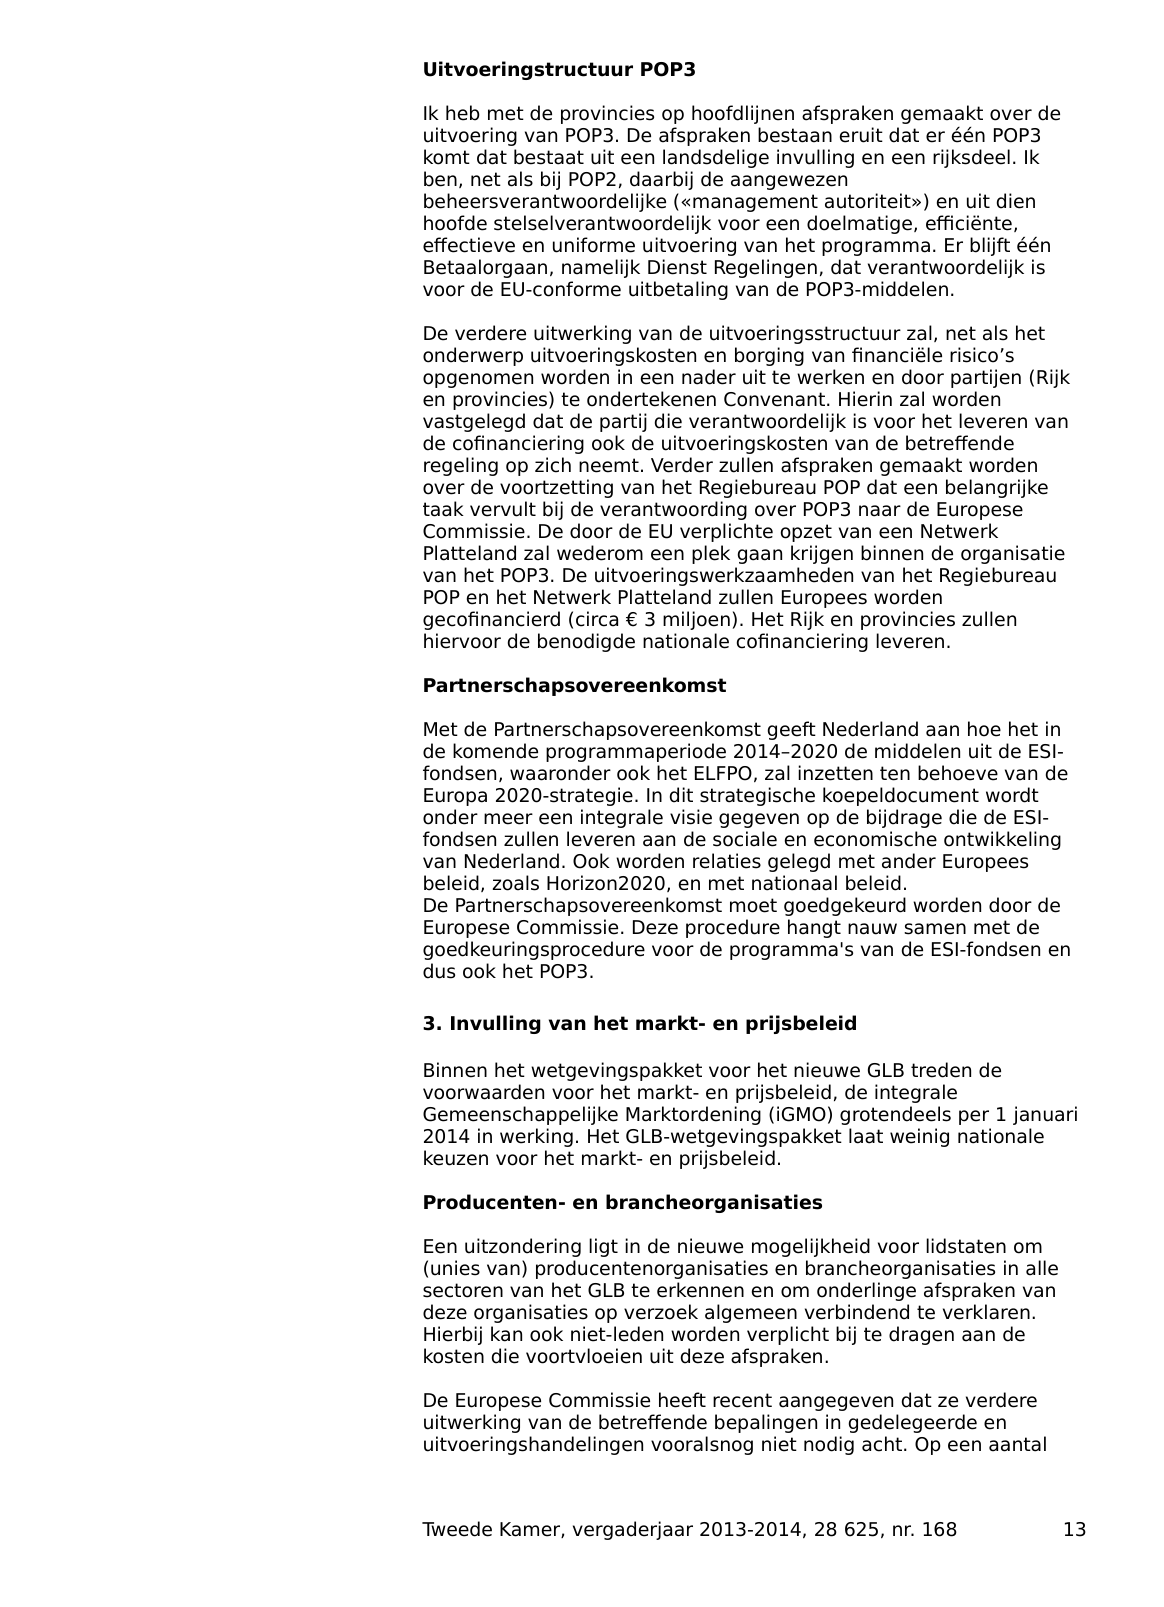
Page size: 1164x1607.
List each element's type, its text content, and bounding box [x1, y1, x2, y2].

text Binnen het wetgevingspakket voor het nieuwe GLB treden de voorwaarden voor het markt- en prijsbeleid, de integrale Gemeenschappelijke Marktordening (iGMO) grotendeels per 1 januari 2014 in werking. Het GLB-wetgevingspakket laat weinig nationale keuzen voor het markt- en prijsbeleid. [422, 1060, 1087, 1170]
subtitle Producenten- en brancheorganisaties [422, 1192, 1087, 1214]
text De Partnerschapsovereenkomst moet goedgekeurd worden door de Europese Commissie. Deze procedure hangt nauw samen met de goedkeuringsprocedure voor de programma's van de ESI-fondsen en dus ook het POP3. [422, 895, 1087, 983]
text Een uitzondering ligt in de nieuwe mogelijkheid voor lidstaten om (unies van) producentenorganisaties en brancheorganisaties in alle sectoren van het GLB te erkennen en om onderlinge afspraken van deze organisaties op verzoek algemeen verbindend te verklaren. Hierbij kan ook niet-leden worden verplicht bij te dragen aan de kosten die voortvloeien uit deze afspraken. [422, 1236, 1087, 1368]
subtitle Uitvoeringstructuur POP3 [422, 59, 1087, 81]
text De verdere uitwerking van de uitvoeringsstructuur zal, net als het onderwerp uitvoeringskosten en borging van financiële risico’s opgenomen worden in een nader uit te werken en door partijen (Rijk en provincies) te ondertekenen Convenant. Hierin zal worden vastgelegd dat de partij die verantwoordelijk is voor het leveren van de cofinanciering ook de uitvoeringskosten van de betreffende regeling op zich neemt. Verder zullen afspraken gemaakt worden over de voortzetting van het Regiebureau POP dat een belangrijke taak vervult bij de verantwoording over POP3 naar de Europese Commissie. De door de EU verplichte opzet van een Netwerk Platteland zal wederom een plek gaan krijgen binnen de organisatie van het POP3. De uitvoeringswerkzaamheden van het Regiebureau POP en het Netwerk Platteland zullen Europees worden gecofinancierd (circa € 3 miljoen). Het Rijk en provincies zullen hiervoor de benodigde nationale cofinanciering leveren. [422, 323, 1087, 653]
text Ik heb met de provincies op hoofdlijnen afspraken gemaakt over de uitvoering van POP3. De afspraken bestaan eruit dat er één POP3 komt dat bestaat uit een landsdelige invulling en een rijksdeel. Ik ben, net als bij POP2, daarbij de aangewezen beheersverantwoordelijke («management autoriteit») en uit dien hoofde stelselverantwoordelijk voor een doelmatige, efficiënte, effectieve en uniforme uitvoering van het programma. Er blijft één Betaalorgaan, namelijk Dienst Regelingen, dat verantwoordelijk is voor de EU-conforme uitbetaling van de POP3-middelen. [422, 103, 1087, 301]
subtitle Partnerschapsovereenkomst [422, 675, 1087, 697]
subtitle 3. Invulling van het markt- en prijsbeleid [422, 1013, 1087, 1035]
text Met de Partnerschapsovereenkomst geeft Nederland aan hoe het in de komende programmaperiode 2014–2020 de middelen uit de ESI-fondsen, waaronder ook het ELFPO, zal inzetten ten behoeve van de Europa 2020-strategie. In dit strategische koepeldocument wordt onder meer een integrale visie gegeven op de bijdrage die de ESI-fondsen zullen leveren aan de sociale en economische ontwikkeling van Nederland. Ook worden relaties gelegd met ander Europees beleid, zoals Horizon2020, en met nationaal beleid. [422, 719, 1087, 895]
text De Europese Commissie heeft recent aangegeven dat ze verdere uitwerking van de betreffende bepalingen in gedelegeerde en uitvoeringshandelingen vooralsnog niet nodig acht. Op een aantal [422, 1390, 1087, 1456]
